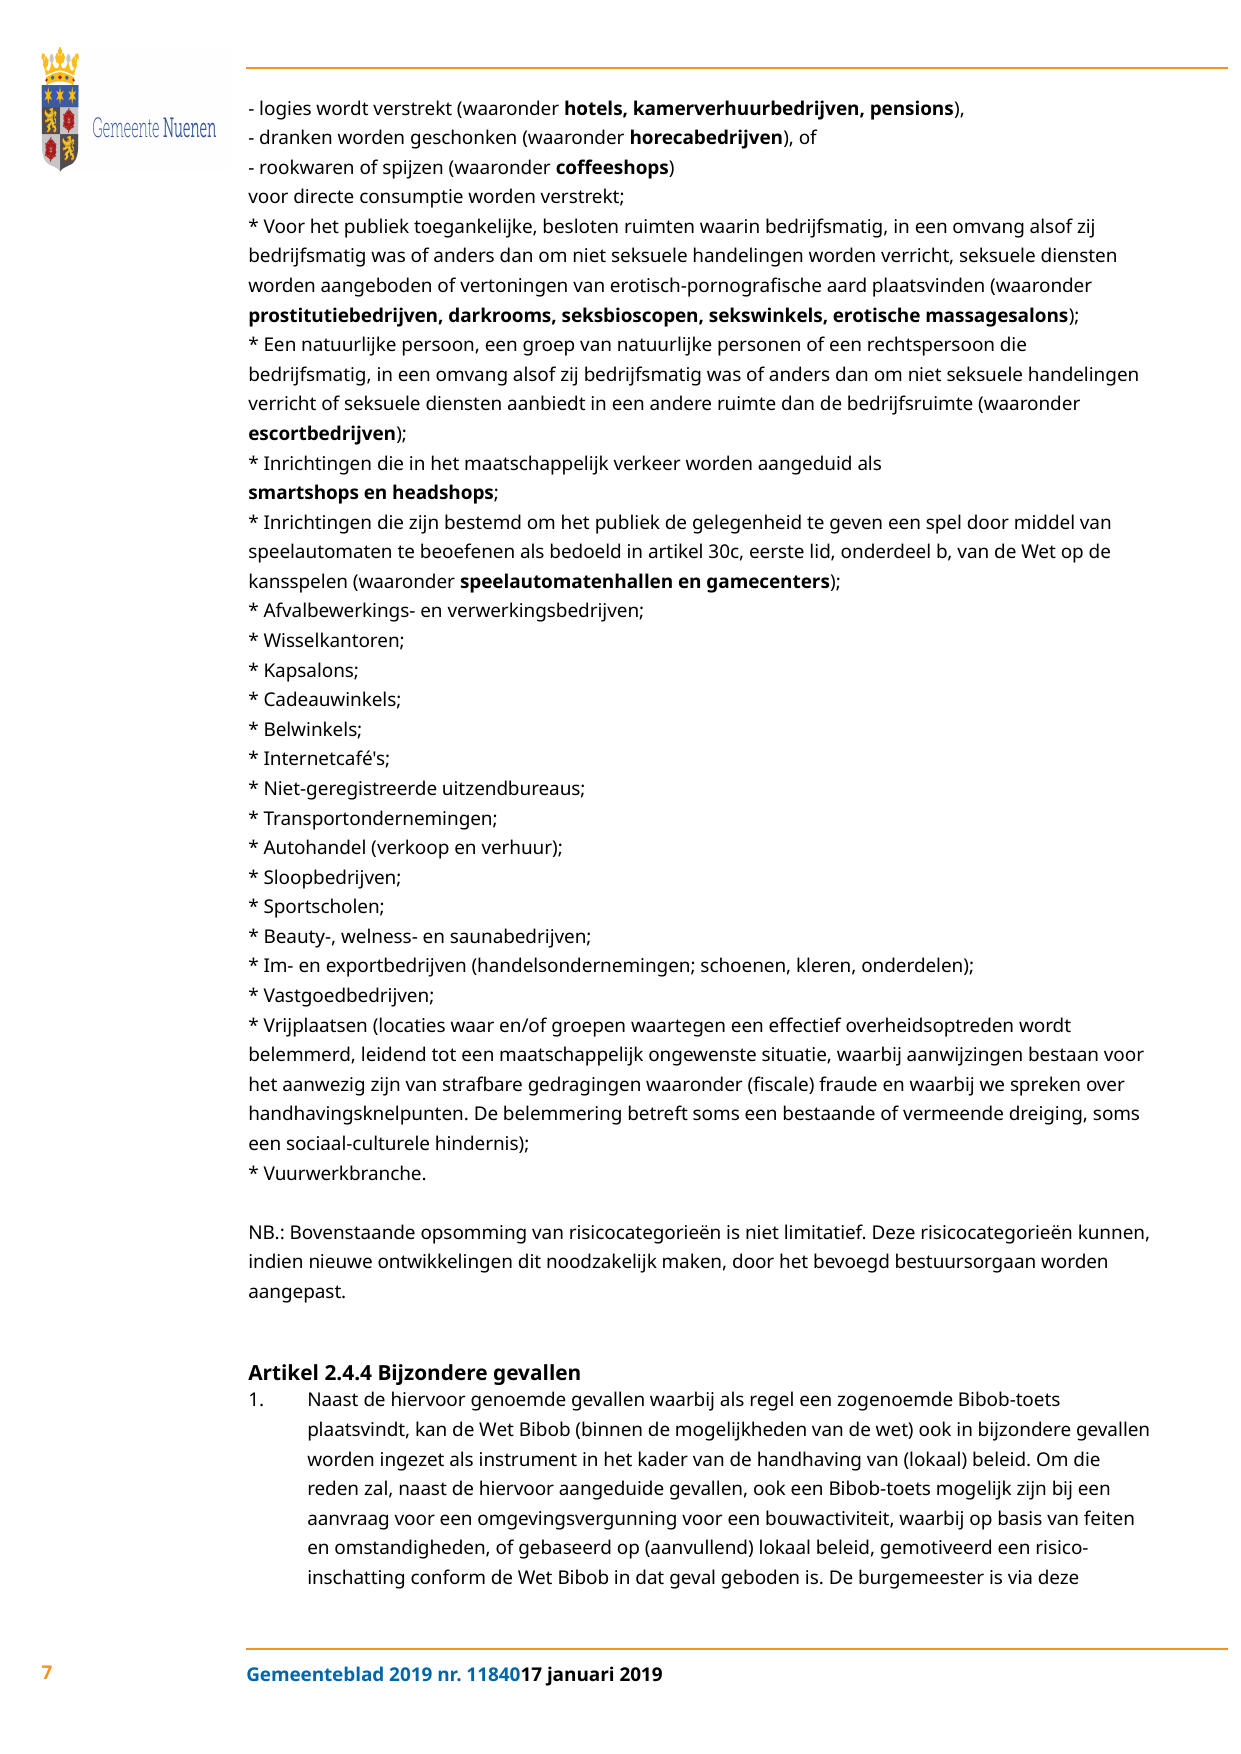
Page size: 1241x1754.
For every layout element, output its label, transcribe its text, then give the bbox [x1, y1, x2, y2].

text NB.: Bovenstaande opsomming van risicocategorieën is niet limitatief. Deze risicocategorieën kunnen, indien nieuwe ontwikkelingen dit noodzakelijk maken, door het bevoegd bestuursorgaan worden aangepast. [248, 1219, 1152, 1304]
text * Wisselkantoren; [248, 627, 1152, 653]
text * Beauty-, welness- en saunabedrijven; [248, 923, 1152, 949]
text - rookwaren of spijzen (waaronder coffeeshops) [248, 154, 1152, 180]
text * Sportscholen; [248, 893, 1152, 919]
text * Autohandel (verkoop en verhuur); [248, 834, 1152, 860]
text * Internetcafé's; [248, 746, 1152, 771]
text smartshops en headshops; [248, 479, 1152, 505]
text * Vuurwerkbranche. [248, 1160, 1152, 1186]
text * Inrichtingen die in het maatschappelijk verkeer worden aangeduid als [248, 450, 1152, 476]
text * Cadeauwinkels; [248, 686, 1152, 712]
text * Transportondernemingen; [248, 805, 1152, 831]
text * Sloopbedrijven; [248, 864, 1152, 890]
text * Inrichtingen die zijn bestemd om het publiek de gelegenheid te geven een spel door middel van speelautomaten te beoefenen als bedoeld in artikel 30c, eerste lid, onderdeel b, van de Wet op de kansspelen (waaronder speelautomatenhallen en gamecenters); [248, 509, 1152, 594]
text * Vastgoedbedrijven; [248, 982, 1152, 1008]
text - dranken worden geschonken (waaronder horecabedrijven), of [248, 124, 1152, 150]
text - logies wordt verstrekt (waaronder hotels, kamerverhuurbedrijven, pensions), [248, 95, 1152, 121]
text Artikel 2.4.4 Bijzondere gevallen [248, 1358, 1152, 1387]
text * Vrijplaatsen (locaties waar en/of groepen waartegen een effectief overheidsoptreden wordt belemmerd, leidend tot een maatschappelijk ongewenste situatie, waarbij aanwijzingen bestaan voor het aanwezig zijn van strafbare gedragingen waaronder (fiscale) fraude en waarbij we spreken over handhavingsknelpunten. De belemmering betreft soms een bestaande of vermeende dreiging, soms een sociaal-culturele hindernis); [248, 1012, 1152, 1156]
text * Im- en exportbedrijven (handelsondernemingen; schoenen, kleren, onderdelen); [248, 953, 1152, 978]
text voor directe consumptie worden verstrekt; [248, 183, 1152, 209]
text * Voor het publiek toegankelijke, besloten ruimten waarin bedrijfsmatig, in een omvang alsof zij bedrijfsmatig was of anders dan om niet seksuele handelingen worden verricht, seksuele diensten worden aangeboden of vertoningen van erotisch-pornografische aard plaatsvinden (waaronder prostitutiebedrijven, darkrooms, seksbioscopen, sekswinkels, erotische massagesalons); [248, 213, 1152, 328]
list Naast de hiervoor genoemde gevallen waarbij als regel een zogenoemde Bibob-toets plaatsvindt, kan de Wet Bibob (binnen de mogelijkheden van de wet) ook in bijzondere gevallen worden ingezet als instrument in het kader van de handhaving van (lokaal) beleid. Om die reden zal, naast de hiervoor aangeduide gevallen, ook een Bibob-toets mogelijk zijn bij een aanvraag voor een omgevingsvergunning voor een bouwactiviteit, waarbij op basis van feiten en omstandigheden, of gebaseerd op (aanvullend) lokaal beleid, gemotiveerd een risico-inschatting conform de Wet Bibob in dat geval geboden is. De burgemeester is via deze [248, 1387, 1152, 1590]
text * Niet-geregistreerde uitzendbureaus; [248, 775, 1152, 801]
picture [41, 47, 231, 172]
text * Afvalbewerkings- en verwerkingsbedrijven; [248, 598, 1152, 623]
text * Kapsalons; [248, 657, 1152, 683]
text * Een natuurlijke persoon, een groep van natuurlijke personen of een rechtspersoon die bedrijfsmatig, in een omvang alsof zij bedrijfsmatig was of anders dan om niet seksuele handelingen verricht of seksuele diensten aanbiedt in een andere ruimte dan de bedrijfsruimte (waaronder escortbedrijven); [248, 331, 1152, 446]
text * Belwinkels; [248, 716, 1152, 742]
